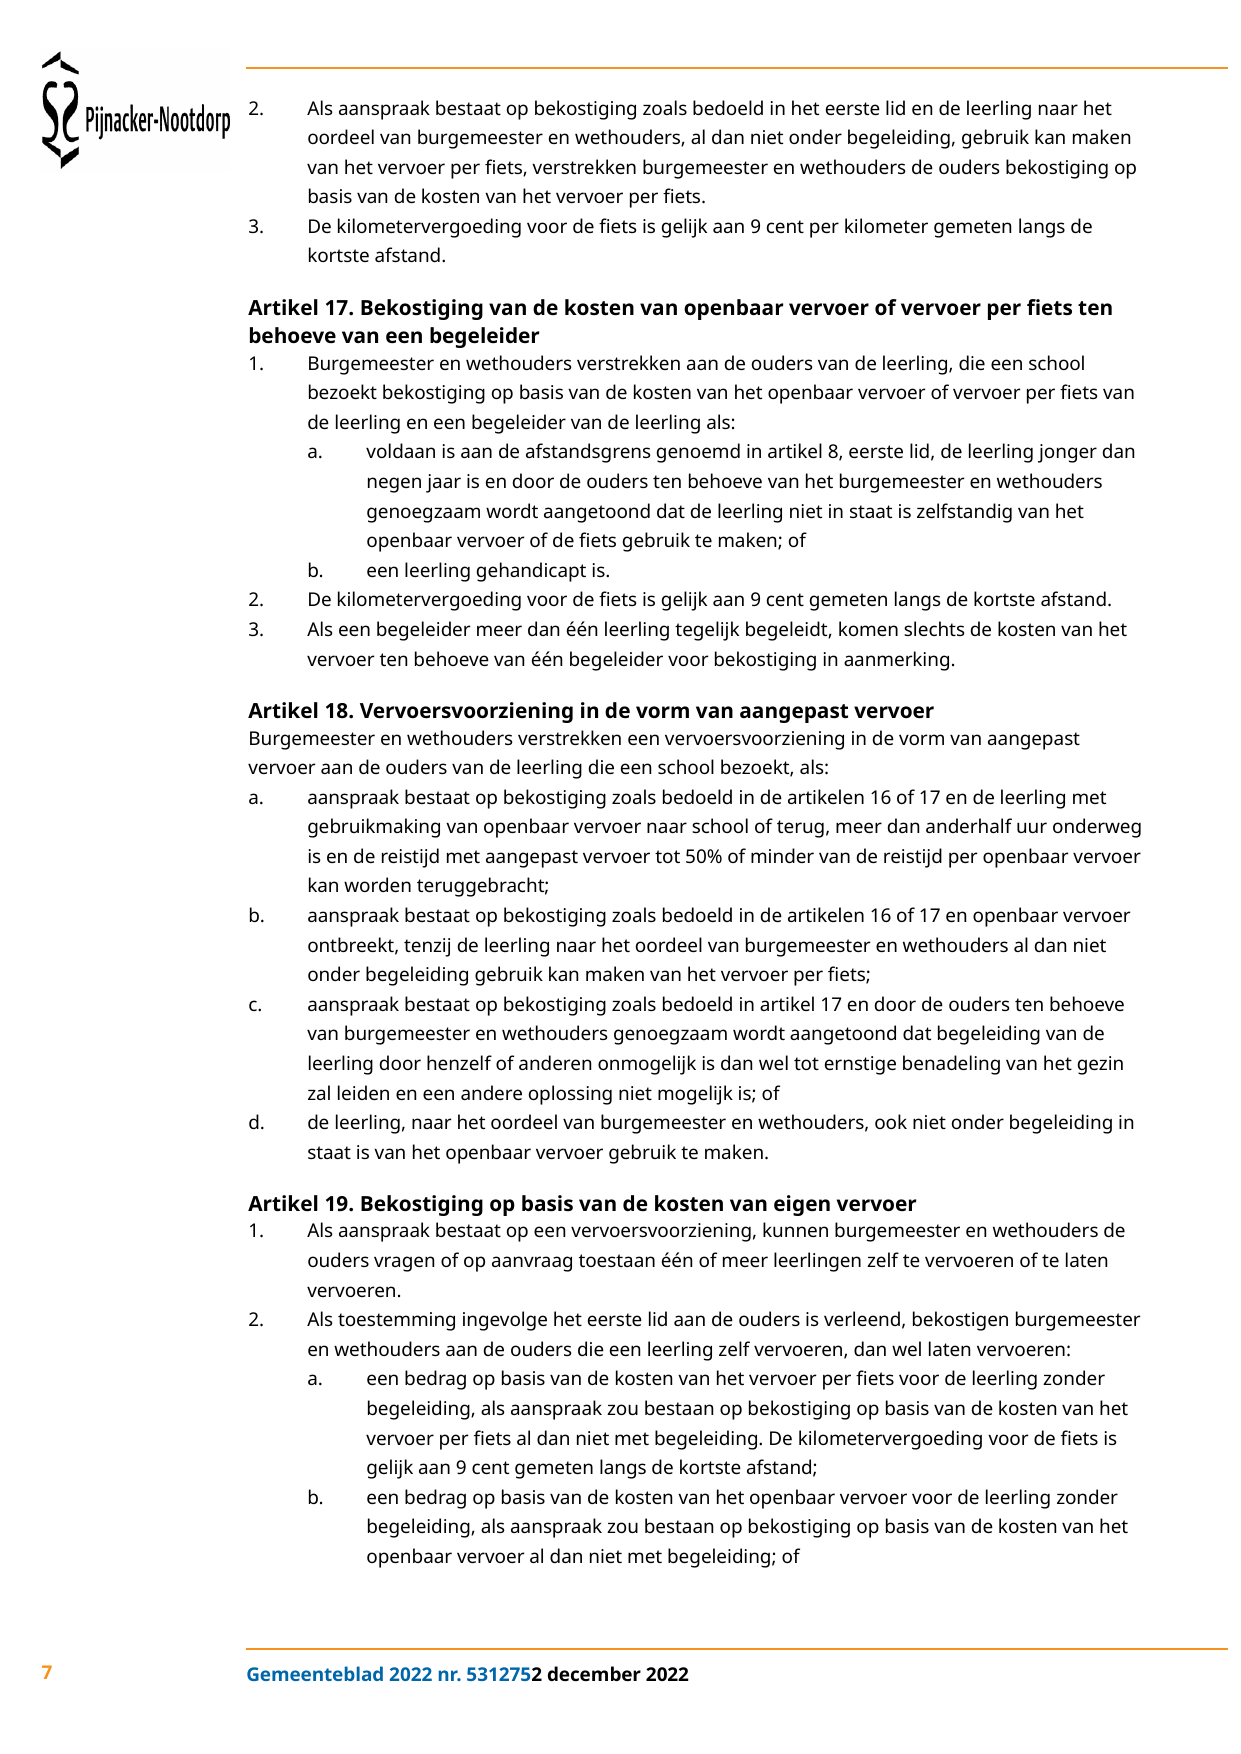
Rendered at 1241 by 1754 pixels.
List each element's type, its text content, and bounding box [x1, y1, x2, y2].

list voldaan is aan de afstandsgrens genoemd in artikel 8, eerste lid, de leerling jonger dan negen jaar is en door de ouders ten behoeve van het burgemeester en wethouders genoegzaam wordt aangetoond dat de leerling niet in staat is zelfstandig van het openbaar vervoer of de fiets gebruik te maken; of [307, 439, 1152, 553]
list Als aanspraak bestaat op bekostiging zoals bedoeld in het eerste lid en de leerling naar het oordeel van burgemeester en wethouders, al dan niet onder begeleiding, gebruik kan maken van het vervoer per fiets, verstrekken burgemeester en wethouders de ouders bekostiging op basis van de kosten van het vervoer per fiets. [248, 95, 1152, 209]
list een bedrag op basis van de kosten van het vervoer per fiets voor de leerling zonder begeleiding, als aanspraak zou bestaan op bekostiging op basis van de kosten van het vervoer per fiets al dan niet met begeleiding. De kilometervergoeding voor de fiets is gelijk aan 9 cent gemeten langs de kortste afstand; [307, 1366, 1152, 1480]
list aanspraak bestaat op bekostiging zoals bedoeld in artikel 17 en door de ouders ten behoeve van burgemeester en wethouders genoegzaam wordt aangetoond dat begeleiding van de leerling door henzelf of anderen onmogelijk is dan wel tot ernstige benadeling van het gezin zal leiden en een andere oplossing niet mogelijk is; of [248, 991, 1152, 1105]
picture [41, 47, 231, 172]
list een leerling gehandicapt is. [307, 557, 1152, 583]
text Artikel 18. Vervoersvoorziening in de vorm van aangepast vervoer [248, 696, 1152, 725]
list Burgemeester en wethouders verstrekken aan de ouders van de leerling, die een school bezoekt bekostiging op basis van de kosten van het openbaar vervoer of vervoer per fiets van de leerling en een begeleider van de leerling als: [248, 350, 1152, 435]
text Burgemeester en wethouders verstrekken een vervoersvoorziening in de vorm van aangepast vervoer aan de ouders van de leerling die een school bezoekt, als: [248, 725, 1152, 780]
list De kilometervergoeding voor de fiets is gelijk aan 9 cent per kilometer gemeten langs de kortste afstand. [248, 213, 1152, 268]
list aanspraak bestaat op bekostiging zoals bedoeld in de artikelen 16 of 17 en de leerling met gebruikmaking van openbaar vervoer naar school of terug, meer dan anderhalf uur onderweg is en de reistijd met aangepast vervoer tot 50% of minder van de reistijd per openbaar vervoer kan worden teruggebracht; [248, 784, 1152, 898]
list Als aanspraak bestaat op een vervoersvoorziening, kunnen burgemeester en wethouders de ouders vragen of op aanvraag toestaan één of meer leerlingen zelf te vervoeren of te laten vervoeren. [248, 1218, 1152, 1303]
list aanspraak bestaat op bekostiging zoals bedoeld in de artikelen 16 of 17 en openbaar vervoer ontbreekt, tenzij de leerling naar het oordeel van burgemeester en wethouders al dan niet onder begeleiding gebruik kan maken van het vervoer per fiets; [248, 902, 1152, 987]
text Artikel 17. Bekostiging van de kosten van openbaar vervoer of vervoer per fiets ten behoeve van een begeleider [248, 293, 1152, 350]
list de leerling, naar het oordeel van burgemeester en wethouders, ook niet onder begeleiding in staat is van het openbaar vervoer gebruik te maken. [248, 1109, 1152, 1164]
text Artikel 19. Bekostiging op basis van de kosten van eigen vervoer [248, 1189, 1152, 1218]
list Als toestemming ingevolge het eerste lid aan de ouders is verleend, bekostigen burgemeester en wethouders aan de ouders die een leerling zelf vervoeren, dan wel laten vervoeren: [248, 1306, 1152, 1362]
list Als een begeleider meer dan één leerling tegelijk begeleidt, komen slechts de kosten van het vervoer ten behoeve van één begeleider voor bekostiging in aanmerking. [248, 616, 1152, 672]
list een bedrag op basis van de kosten van het openbaar vervoer voor de leerling zonder begeleiding, als aanspraak zou bestaan op bekostiging op basis van de kosten van het openbaar vervoer al dan niet met begeleiding; of [307, 1484, 1152, 1569]
list De kilometervergoeding voor de fiets is gelijk aan 9 cent gemeten langs de kortste afstand. [248, 587, 1152, 612]
